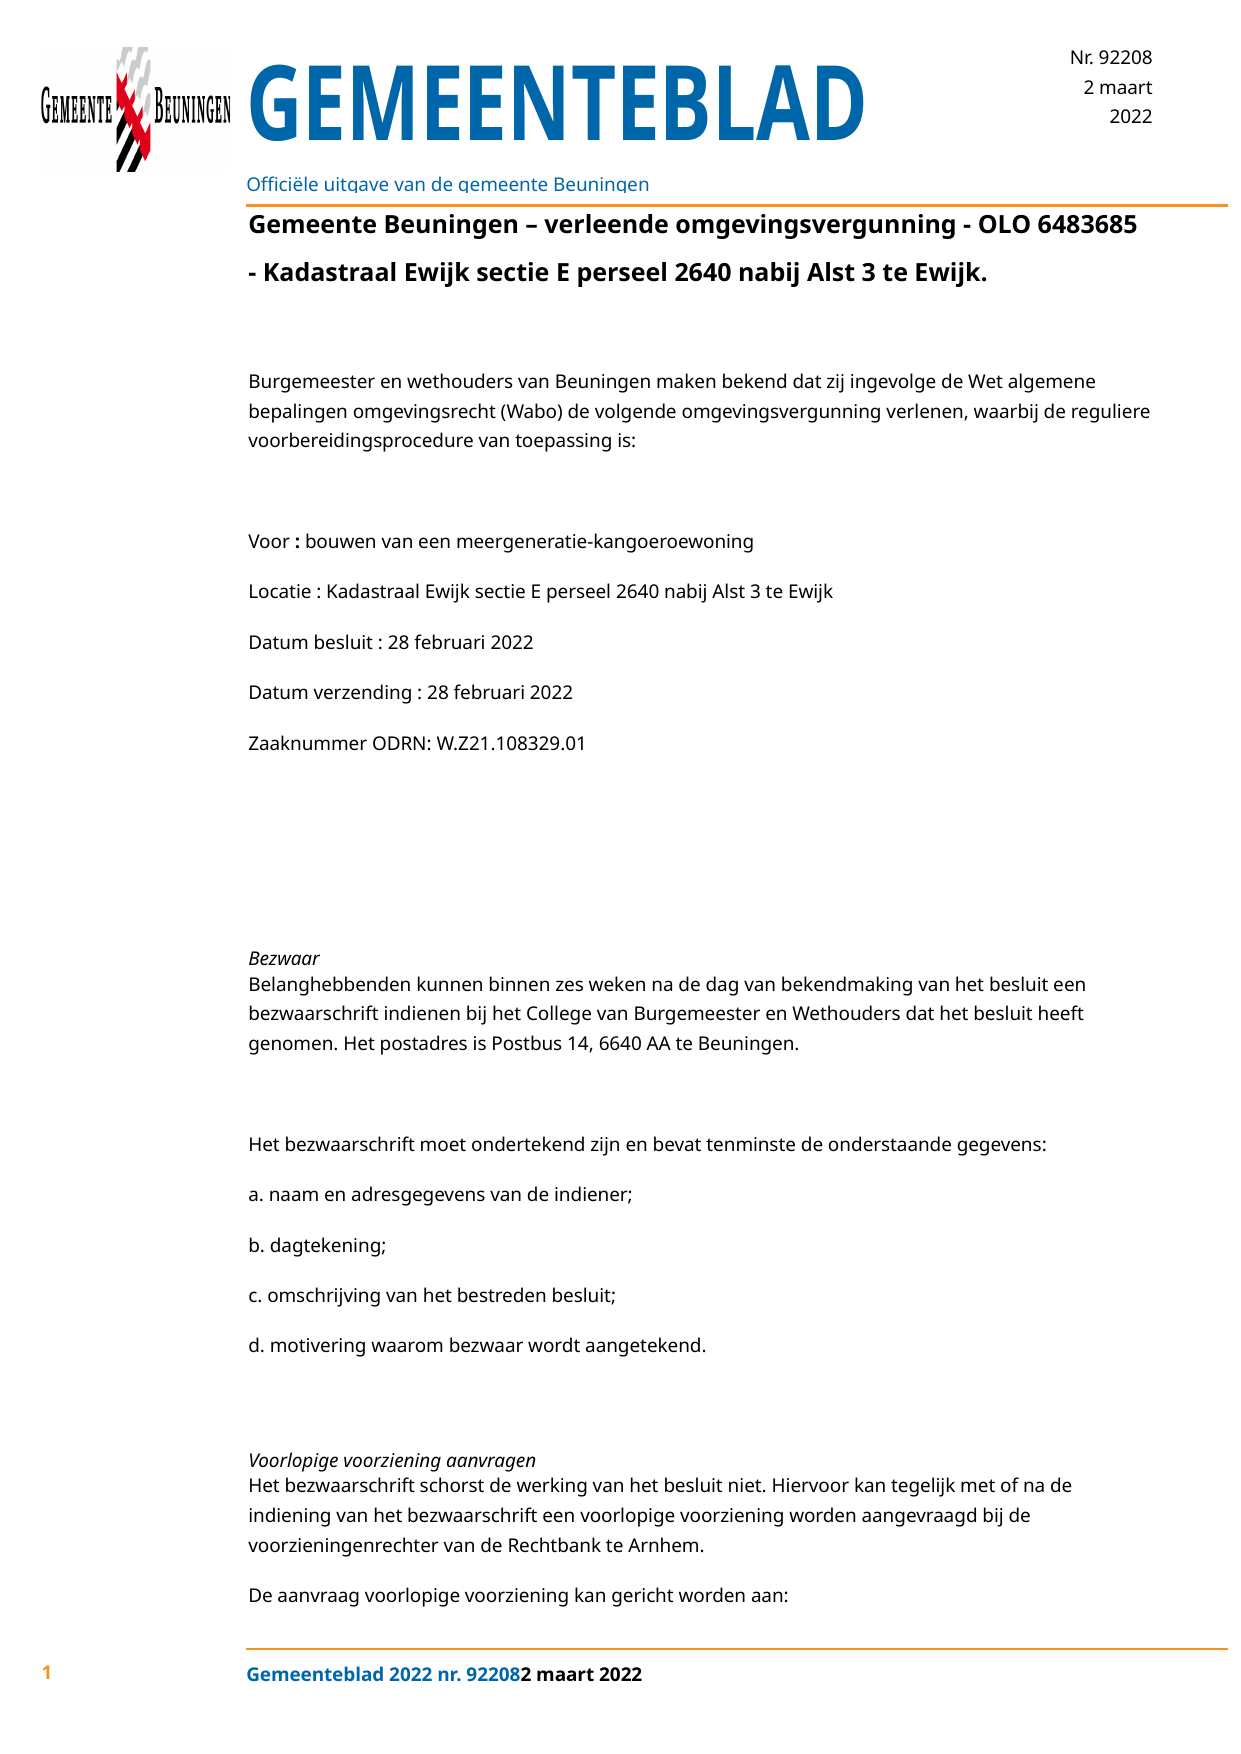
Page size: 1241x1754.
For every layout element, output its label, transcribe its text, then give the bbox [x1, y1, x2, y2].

text b. dagtekening; [248, 1232, 1152, 1257]
text d. motivering waarom bezwaar wordt aangetekend. [248, 1333, 1152, 1358]
text Voor : bouwen van een meergeneratie-kangoeroewoning [248, 528, 1152, 554]
text Belanghebbenden kunnen binnen zes weken na de dag van bekendmaking van het besluit een bezwaarschrift indienen bij het College van Burgemeester en Wethouders dat het besluit heeft genomen. Het postadres is Postbus 14, 6640 AA te Beuningen. [248, 971, 1152, 1056]
text Voorlopige voorziening aanvragen [248, 1447, 1152, 1473]
text Datum besluit : 28 februari 2022 [248, 629, 1152, 655]
text a. naam en adresgegevens van de indiener; [248, 1181, 1152, 1207]
text Locatie : Kadastraal Ewijk sectie E perseel 2640 nabij Alst 3 te Ewijk [248, 579, 1152, 604]
text Gemeente Beuningen – verleende omgevingsvergunning - OLO 6483685 - Kadastraal Ewijk sectie E perseel 2640 nabij Alst 3 te Ewijk. [248, 207, 1152, 288]
text Burgemeester en wethouders van Beuningen maken bekend dat zij ingevolge de Wet algemene bepalingen omgevingsrecht (Wabo) de volgende omgevingsvergunning verlenen, waarbij de reguliere voorbereidingsprocedure van toepassing is: [248, 368, 1152, 453]
text c. omschrijving van het bestreden besluit; [248, 1282, 1152, 1308]
picture [41, 47, 231, 172]
text Bezwaar [248, 945, 1152, 971]
text De aanvraag voorlopige voorziening kan gericht worden aan: [248, 1582, 1152, 1608]
text Zaaknummer ODRN: W.Z21.108329.01 [248, 730, 1152, 756]
text Datum verzending : 28 februari 2022 [248, 679, 1152, 705]
text Het bezwaarschrift moet ondertekend zijn en bevat tenminste de onderstaande gegevens: [248, 1131, 1152, 1157]
text Het bezwaarschrift schorst de werking van het besluit niet. Hiervoor kan tegelijk met of na de indiening van het bezwaarschrift een voorlopige voorziening worden aangevraagd bij de voorzieningenrechter van de Rechtbank te Arnhem. [248, 1473, 1152, 1558]
